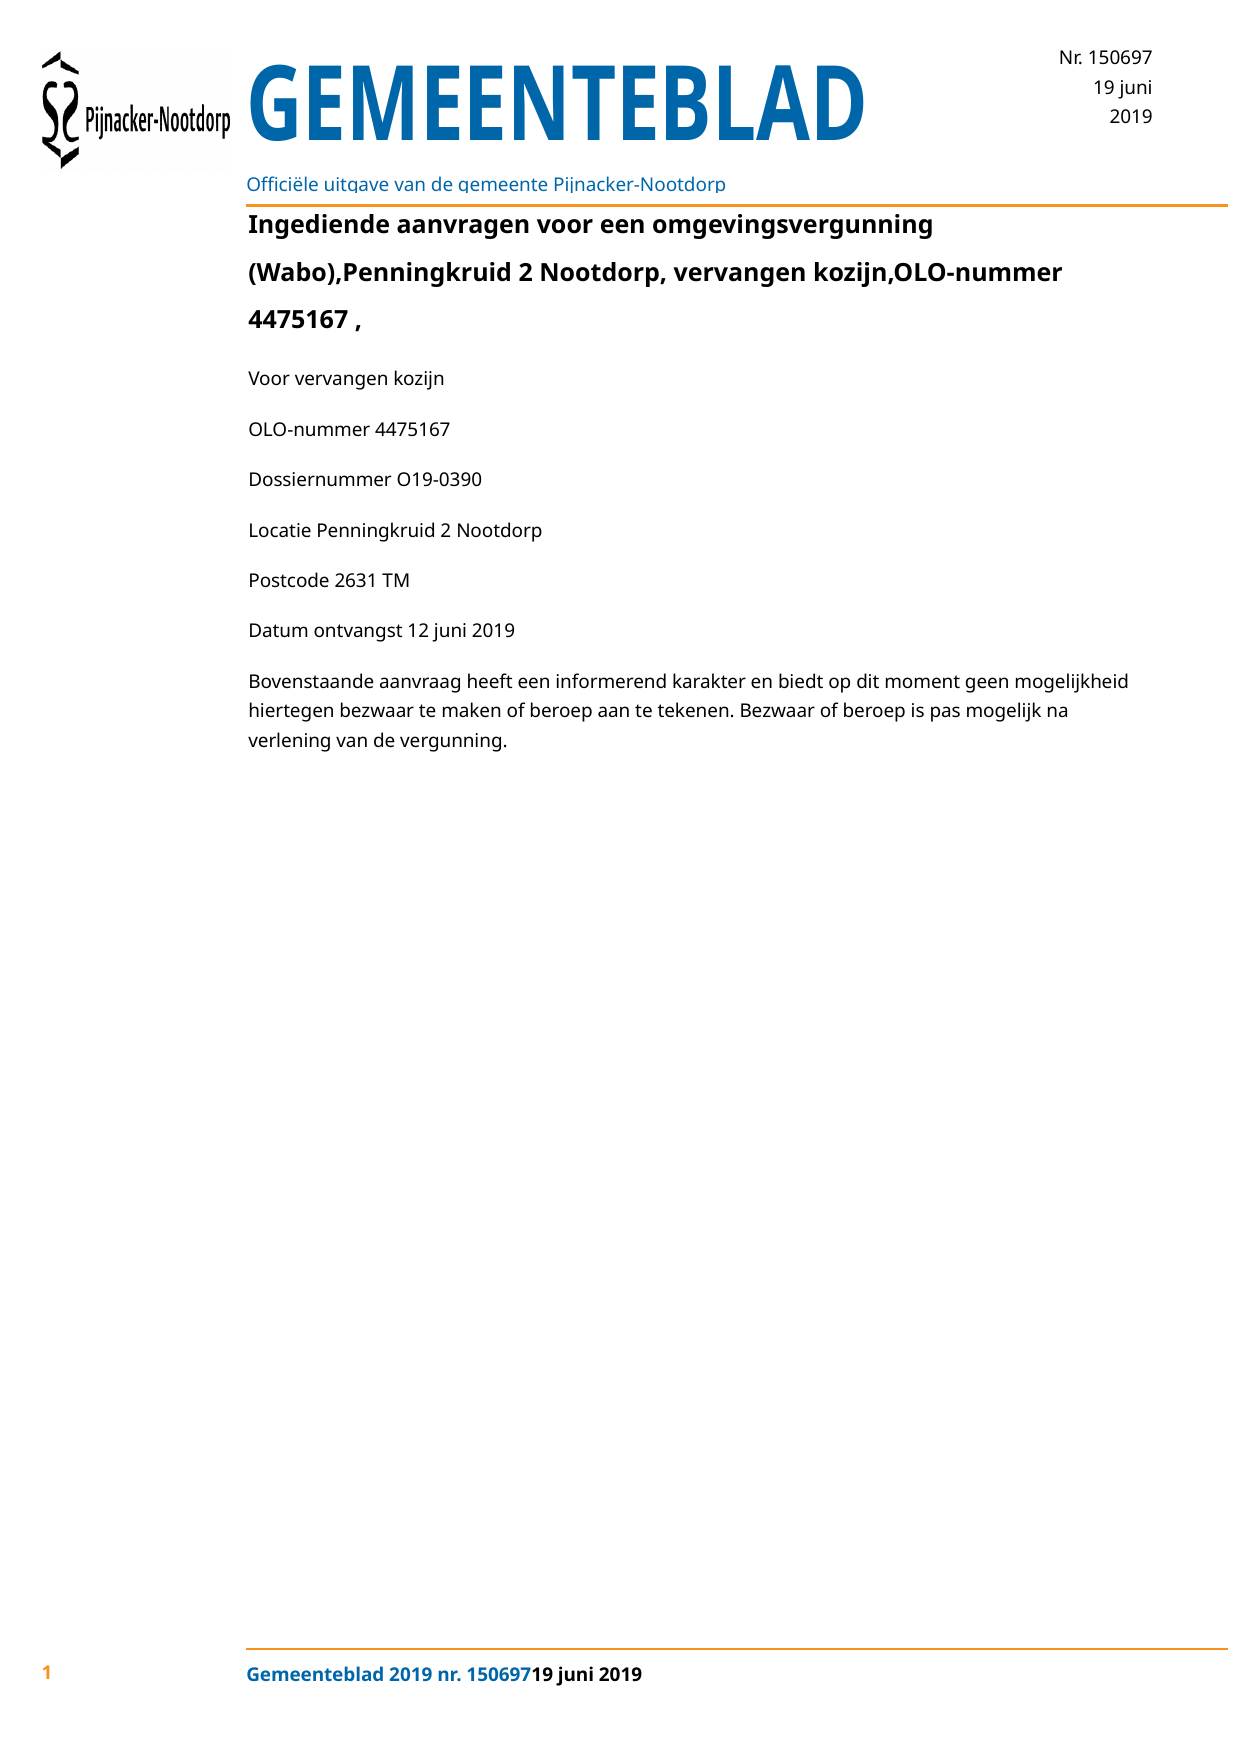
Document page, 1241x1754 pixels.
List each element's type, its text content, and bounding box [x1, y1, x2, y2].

text Bovenstaande aanvraag heeft een informerend karakter en biedt op dit moment geen mogelijkheid hiertegen bezwaar te maken of beroep aan te tekenen. Bezwaar of beroep is pas mogelijk na verlening van de vergunning. [248, 668, 1152, 753]
text Voor vervangen kozijn [248, 366, 1152, 391]
text Datum ontvangst 12 juni 2019 [248, 618, 1152, 643]
picture [41, 47, 231, 172]
text OLO-nummer 4475167 [248, 416, 1152, 442]
text Dossiernummer O19-0390 [248, 466, 1152, 492]
text Ingediende aanvragen voor een omgevingsvergunning (Wabo),Penningkruid 2 Nootdorp, vervangen kozijn,OLO-nummer 4475167 , [248, 207, 1152, 336]
text Postcode 2631 TM [248, 567, 1152, 593]
text Locatie Penningkruid 2 Nootdorp [248, 517, 1152, 542]
